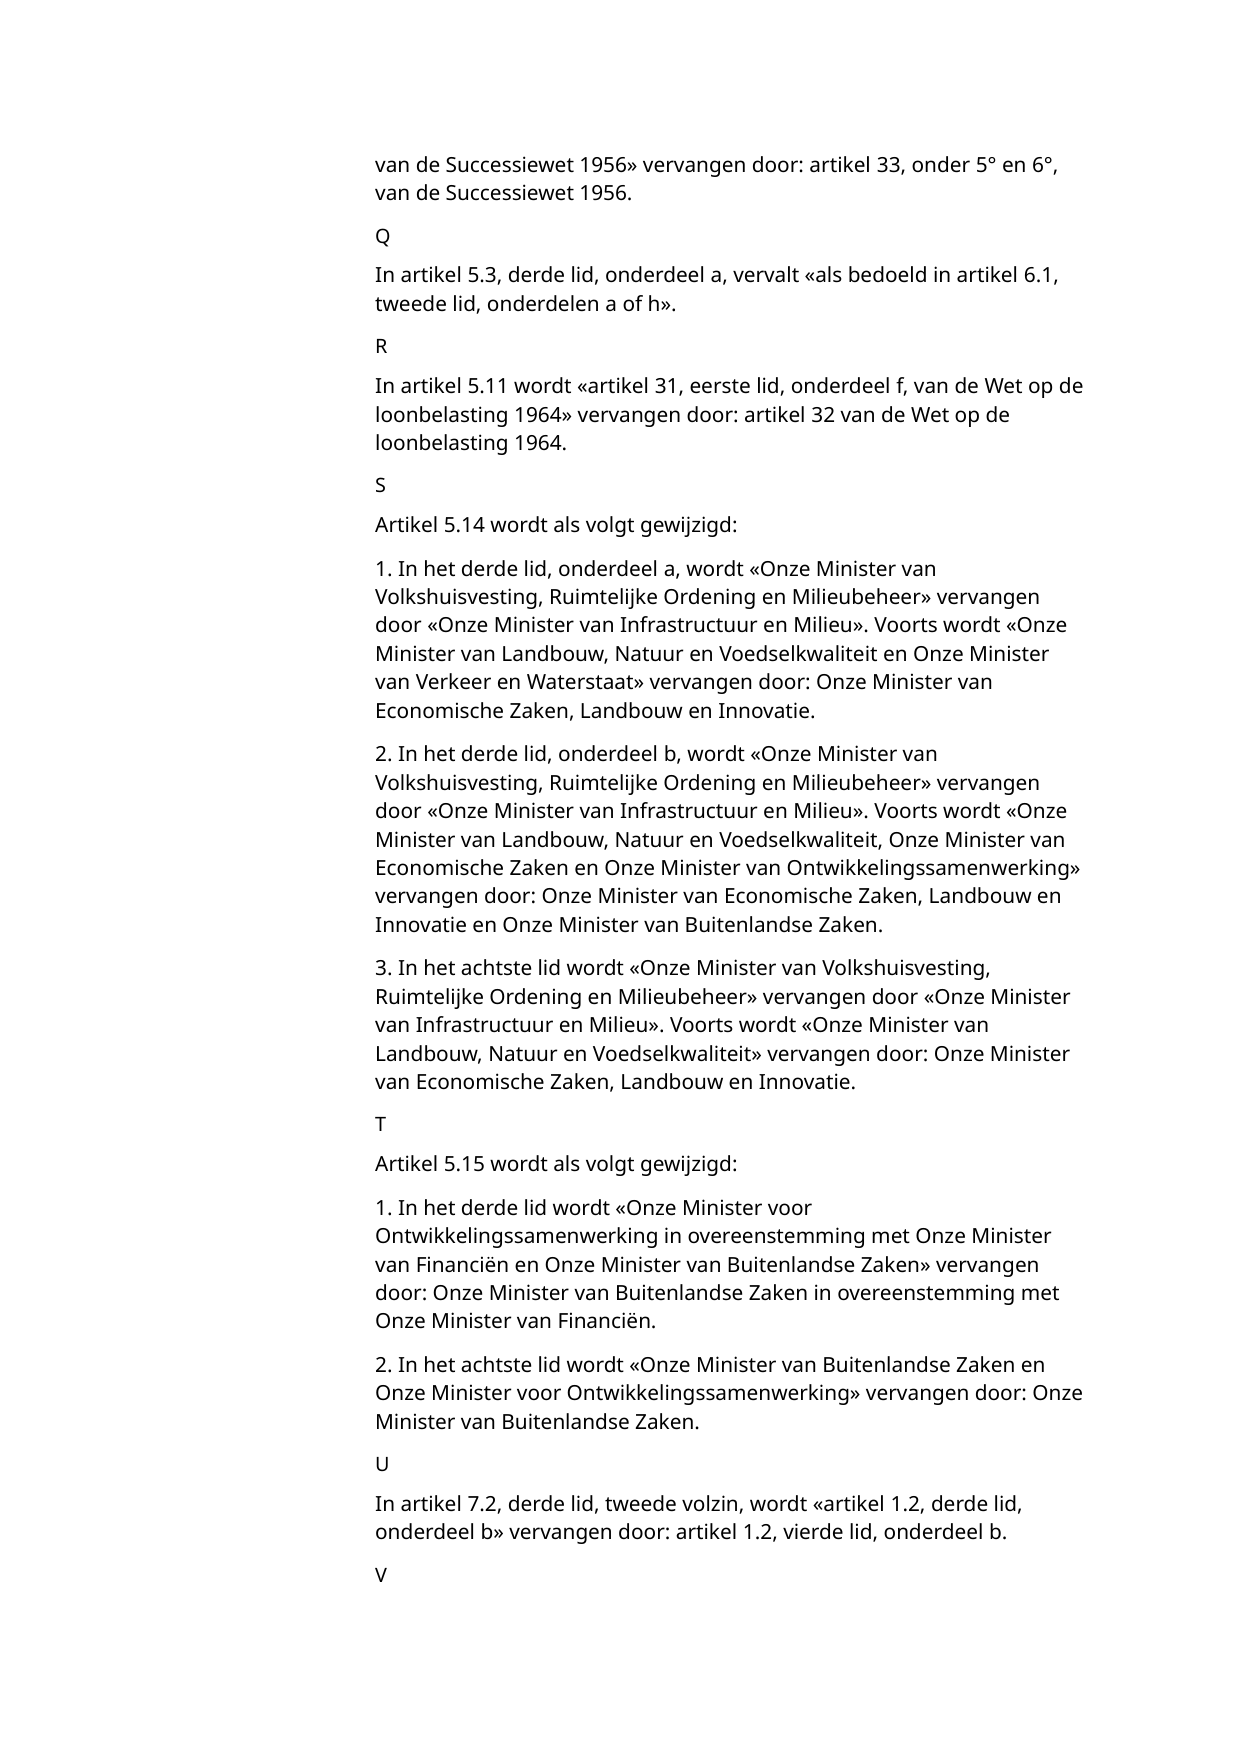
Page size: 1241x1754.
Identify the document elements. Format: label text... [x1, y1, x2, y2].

text van de Successiewet 1956» vervangen door: artikel 33, onder 5° en 6°, van de Successiewet 1956. [375, 150, 1090, 207]
text T [375, 1111, 1090, 1138]
text 1. In het derde lid, onderdeel a, wordt «Onze Minister van Volkshuisvesting, Ruimtelijke Ordening en Milieubeheer» vervangen door «Onze Minister van Infrastructuur en Milieu». Voorts wordt «Onze Minister van Landbouw, Natuur en Voedselkwaliteit en Onze Minister van Verkeer en Waterstaat» vervangen door: Onze Minister van Economische Zaken, Landbouw en Innovatie. [375, 554, 1090, 724]
text In artikel 5.3, derde lid, onderdeel a, vervalt «als bedoeld in artikel 6.1, tweede lid, onderdelen a of h». [375, 261, 1090, 317]
text S [375, 472, 1090, 498]
text 3. In het achtste lid wordt «Onze Minister van Volkshuisvesting, Ruimtelijke Ordening en Milieubeheer» vervangen door «Onze Minister van Infrastructuur en Milieu». Voorts wordt «Onze Minister van Landbouw, Natuur en Voedselkwaliteit» vervangen door: Onze Minister van Economische Zaken, Landbouw en Innovatie. [375, 953, 1090, 1096]
text In artikel 7.2, derde lid, tweede volzin, wordt «artikel 1.2, derde lid, onderdeel b» vervangen door: artikel 1.2, vierde lid, onderdeel b. [375, 1489, 1090, 1546]
text Q [375, 222, 1090, 249]
text V [375, 1561, 1090, 1588]
text 2. In het derde lid, onderdeel b, wordt «Onze Minister van Volkshuisvesting, Ruimtelijke Ordening en Milieubeheer» vervangen door «Onze Minister van Infrastructuur en Milieu». Voorts wordt «Onze Minister van Landbouw, Natuur en Voedselkwaliteit, Onze Minister van Economische Zaken en Onze Minister van Ontwikkelingssamenwerking» vervangen door: Onze Minister van Economische Zaken, Landbouw en Innovatie en Onze Minister van Buitenlandse Zaken. [375, 739, 1090, 938]
text In artikel 5.11 wordt «artikel 31, eerste lid, onderdeel f, van de Wet op de loonbelasting 1964» vervangen door: artikel 32 van de Wet op de loonbelasting 1964. [375, 371, 1090, 457]
text Artikel 5.15 wordt als volgt gewijzigd: [375, 1149, 1090, 1178]
text R [375, 332, 1090, 359]
text U [375, 1450, 1090, 1477]
text 2. In het achtste lid wordt «Onze Minister van Buitenlandse Zaken en Onze Minister voor Ontwikkelingssamenwerking» vervangen door: Onze Minister van Buitenlandse Zaken. [375, 1350, 1090, 1435]
text 1. In het derde lid wordt «Onze Minister voor Ontwikkelingssamenwerking in overeenstemming met Onze Minister van Financiën en Onze Minister van Buitenlandse Zaken» vervangen door: Onze Minister van Buitenlandse Zaken in overeenstemming met Onze Minister van Financiën. [375, 1193, 1090, 1335]
text Artikel 5.14 wordt als volgt gewijzigd: [375, 510, 1090, 539]
